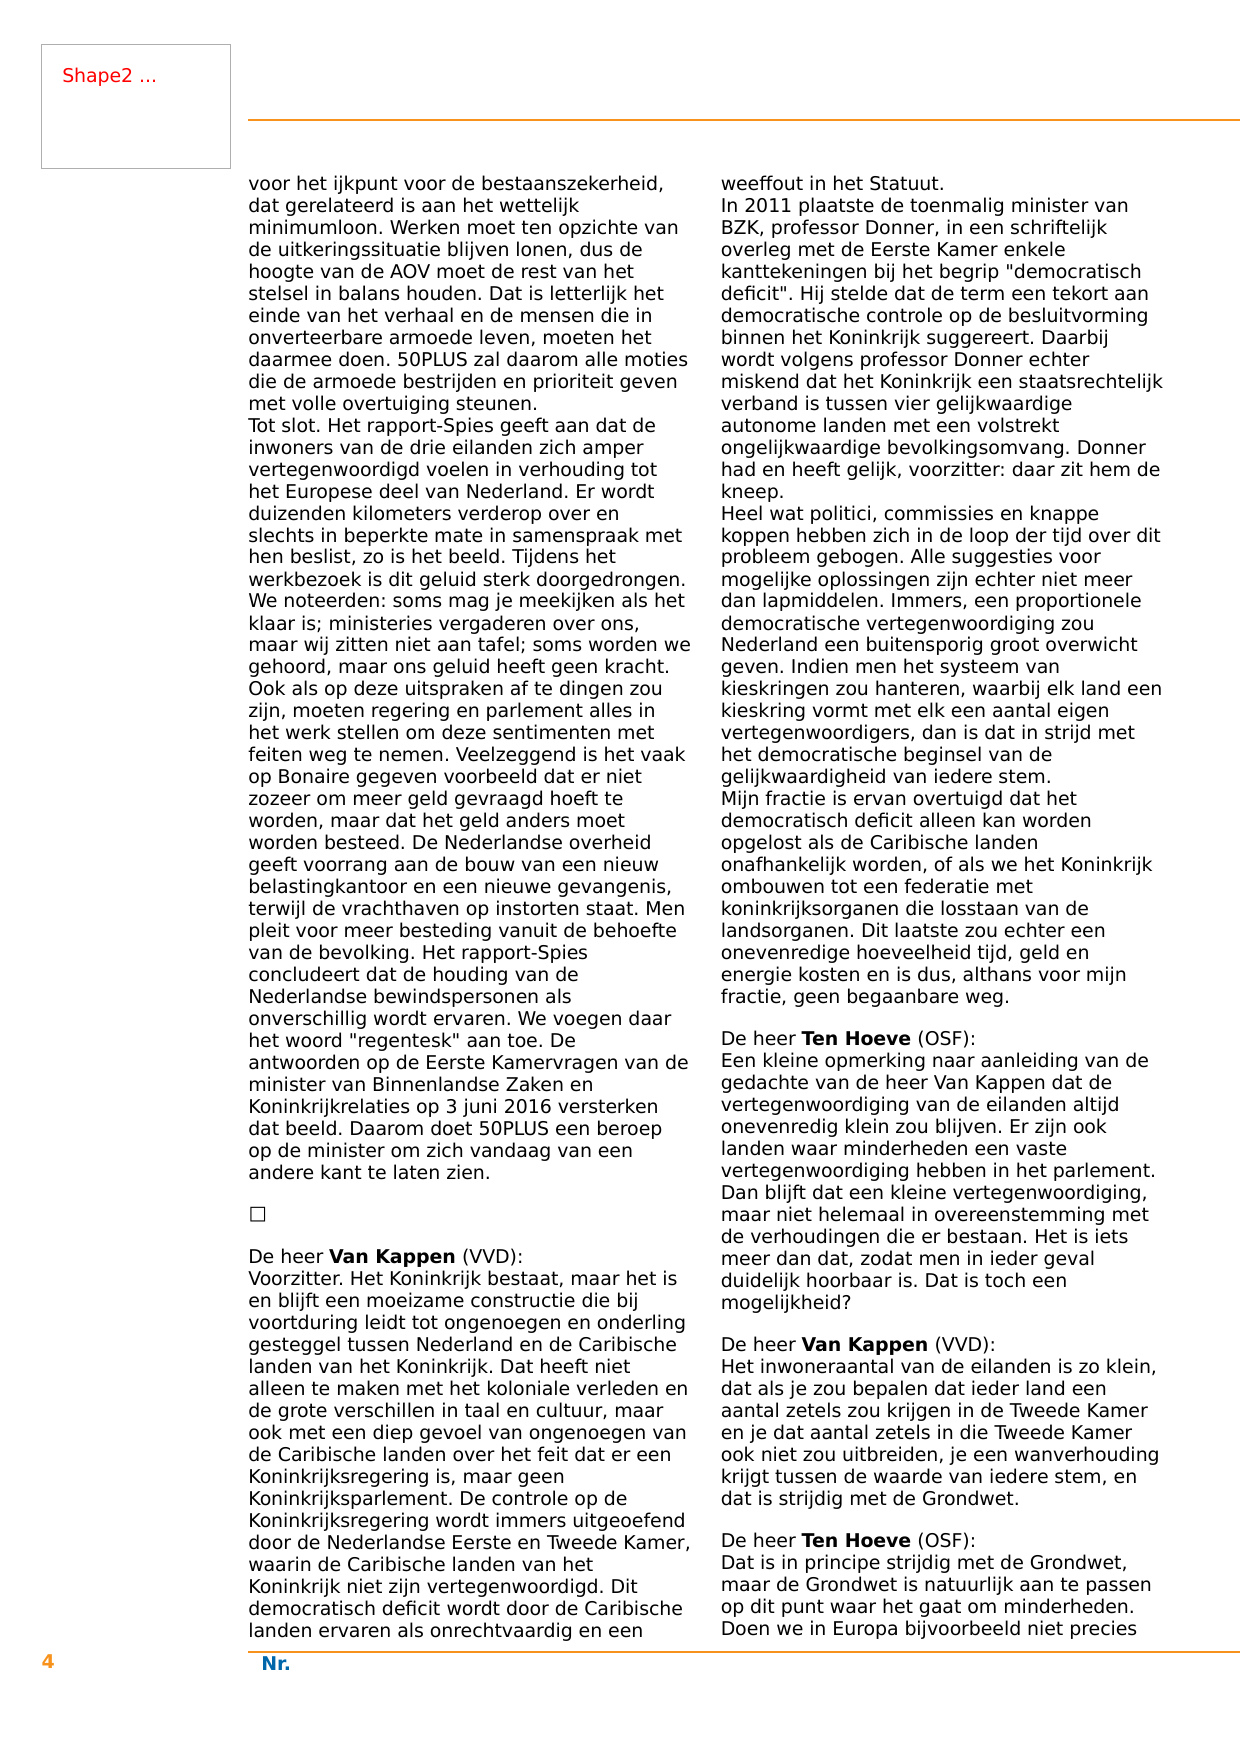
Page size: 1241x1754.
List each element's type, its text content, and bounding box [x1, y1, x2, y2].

text Het inwoneraantal van de eilanden is zo klein, dat als je zou bepalen dat ieder land een aantal zetels zou krijgen in de Tweede Kamer en je dat aantal zetels in die Tweede Kamer ook niet zou uitbreiden, je een wanverhouding krijgt tussen de waarde van iedere stem, en dat is strijdig met de Grondwet. [721, 1356, 1163, 1509]
text De heer Van Kappen (VVD): [721, 1334, 1163, 1356]
text Ook als op deze uitspraken af te dingen zou zijn, moeten regering en parlement alles in het werk stellen om deze sentimenten met feiten weg te nemen. Veelzeggend is het vaak op Bonaire gegeven voorbeeld dat er niet zozeer om meer geld gevraagd hoeft te worden, maar dat het geld anders moet worden besteed. De Nederlandse overheid geeft voorrang aan de bouw van een nieuw belastingkantoor en een nieuwe gevangenis, terwijl de vrachthaven op instorten staat. Men pleit voor meer besteding vanuit de behoefte van de bevolking. Het rapport-Spies concludeert dat de houding van de Nederlandse bewindspersonen als onverschillig wordt ervaren. We voegen daar het woord "regentesk" aan toe. De antwoorden op de Eerste Kamervragen van de minister van Binnenlandse Zaken en Koninkrijkrelaties op 3 juni 2016 versterken dat beeld. Daarom doet 50PLUS een beroep op de minister om zich vandaag van een andere kant te laten zien. [248, 678, 691, 1184]
text Dat is in principe strijdig met de Grondwet, maar de Grondwet is natuurlijk aan te passen op dit punt waar het gaat om minderheden. Doen we in Europa bijvoorbeeld niet precies [721, 1552, 1163, 1639]
text In 2011 plaatste de toenmalig minister van BZK, professor Donner, in een schriftelijk overleg met de Eerste Kamer enkele kanttekeningen bij het begrip "democratisch deficit". Hij stelde dat de term een tekort aan democratische controle op de besluitvorming binnen het Koninkrijk suggereert. Daarbij wordt volgens professor Donner echter miskend dat het Koninkrijk een staatsrechtelijk verband is tussen vier gelijkwaardige autonome landen met een volstrekt ongelijkwaardige bevolkingsomvang. Donner had en heeft gelijk, voorzitter: daar zit hem de kneep. [721, 195, 1163, 502]
text Mijn fractie is ervan overtuigd dat het democratisch deficit alleen kan worden opgelost als de Caribische landen onafhankelijk worden, of als we het Koninkrijk ombouwen tot een federatie met koninkrijksorganen die losstaan van de landsorganen. Dit laatste zou echter een onevenredige hoeveelheid tijd, geld en energie kosten en is dus, althans voor mijn fractie, geen begaanbare weg. [721, 788, 1163, 1008]
text Voorzitter. Het Koninkrijk bestaat, maar het is en blijft een moeizame constructie die bij voortduring leidt tot ongenoegen en onderling gesteggel tussen Nederland en de Caribische landen van het Koninkrijk. Dat heeft niet alleen te maken met het koloniale verleden en de grote verschillen in taal en cultuur, maar ook met een diep gevoel van ongenoegen van de Caribische landen over het feit dat er een Koninkrijksregering is, maar geen Koninkrijksparlement. De controle op de Koninkrijksregering wordt immers uitgeoefend door de Nederlandse Eerste en Tweede Kamer, waarin de Caribische landen van het Koninkrijk niet zijn vertegenwoordigd. Dit democratisch deficit wordt door de Caribische landen ervaren als onrechtvaardig en een [248, 1268, 691, 1641]
text Een kleine opmerking naar aanleiding van de gedachte van de heer Van Kappen dat de vertegenwoordiging van de eilanden altijd onevenredig klein zou blijven. Er zijn ook landen waar minderheden een vaste vertegenwoordiging hebben in het parlement. Dan blijft dat een kleine vertegenwoordiging, maar niet helemaal in overeenstemming met de verhoudingen die er bestaan. Het is iets meer dan dat, zodat men in ieder geval duidelijk hoorbaar is. Dat is toch een mogelijkheid? [721, 1050, 1163, 1314]
text ⬜ [248, 1204, 691, 1226]
text De heer Van Kappen (VVD): [248, 1246, 691, 1268]
text Heel wat politici, commissies en knappe koppen hebben zich in de loop der tijd over dit probleem gebogen. Alle suggesties voor mogelijke oplossingen zijn echter niet meer dan lapmiddelen. Immers, een proportionele democratische vertegenwoordiging zou Nederland een buitensporig groot overwicht geven. Indien men het systeem van kieskringen zou hanteren, waarbij elk land een kieskring vormt met elk een aantal eigen vertegenwoordigers, dan is dat in strijd met het democratische beginsel van de gelijkwaardigheid van iedere stem. [721, 502, 1163, 788]
text voor het ijkpunt voor de bestaanszekerheid, dat gerelateerd is aan het wettelijk minimumloon. Werken moet ten opzichte van de uitkeringssituatie blijven lonen, dus de hoogte van de AOV moet de rest van het stelsel in balans houden. Dat is letterlijk het einde van het verhaal en de mensen die in onverteerbare armoede leven, moeten het daarmee doen. 50PLUS zal daarom alle moties die de armoede bestrijden en prioriteit geven met volle overtuiging steunen. [248, 173, 691, 414]
text weeffout in het Statuut. [721, 173, 1163, 195]
text De heer Ten Hoeve (OSF): [721, 1028, 1163, 1050]
text Tot slot. Het rapport-Spies geeft aan dat de inwoners van de drie eilanden zich amper vertegenwoordigd voelen in verhouding tot het Europese deel van Nederland. Er wordt duizenden kilometers verderop over en slechts in beperkte mate in samenspraak met hen beslist, zo is het beeld. Tijdens het werkbezoek is dit geluid sterk doorgedrongen. We noteerden: soms mag je meekijken als het klaar is; ministeries vergaderen over ons, maar wij zitten niet aan tafel; soms worden we gehoord, maar ons geluid heeft geen kracht. [248, 414, 691, 678]
text De heer Ten Hoeve (OSF): [721, 1529, 1163, 1552]
